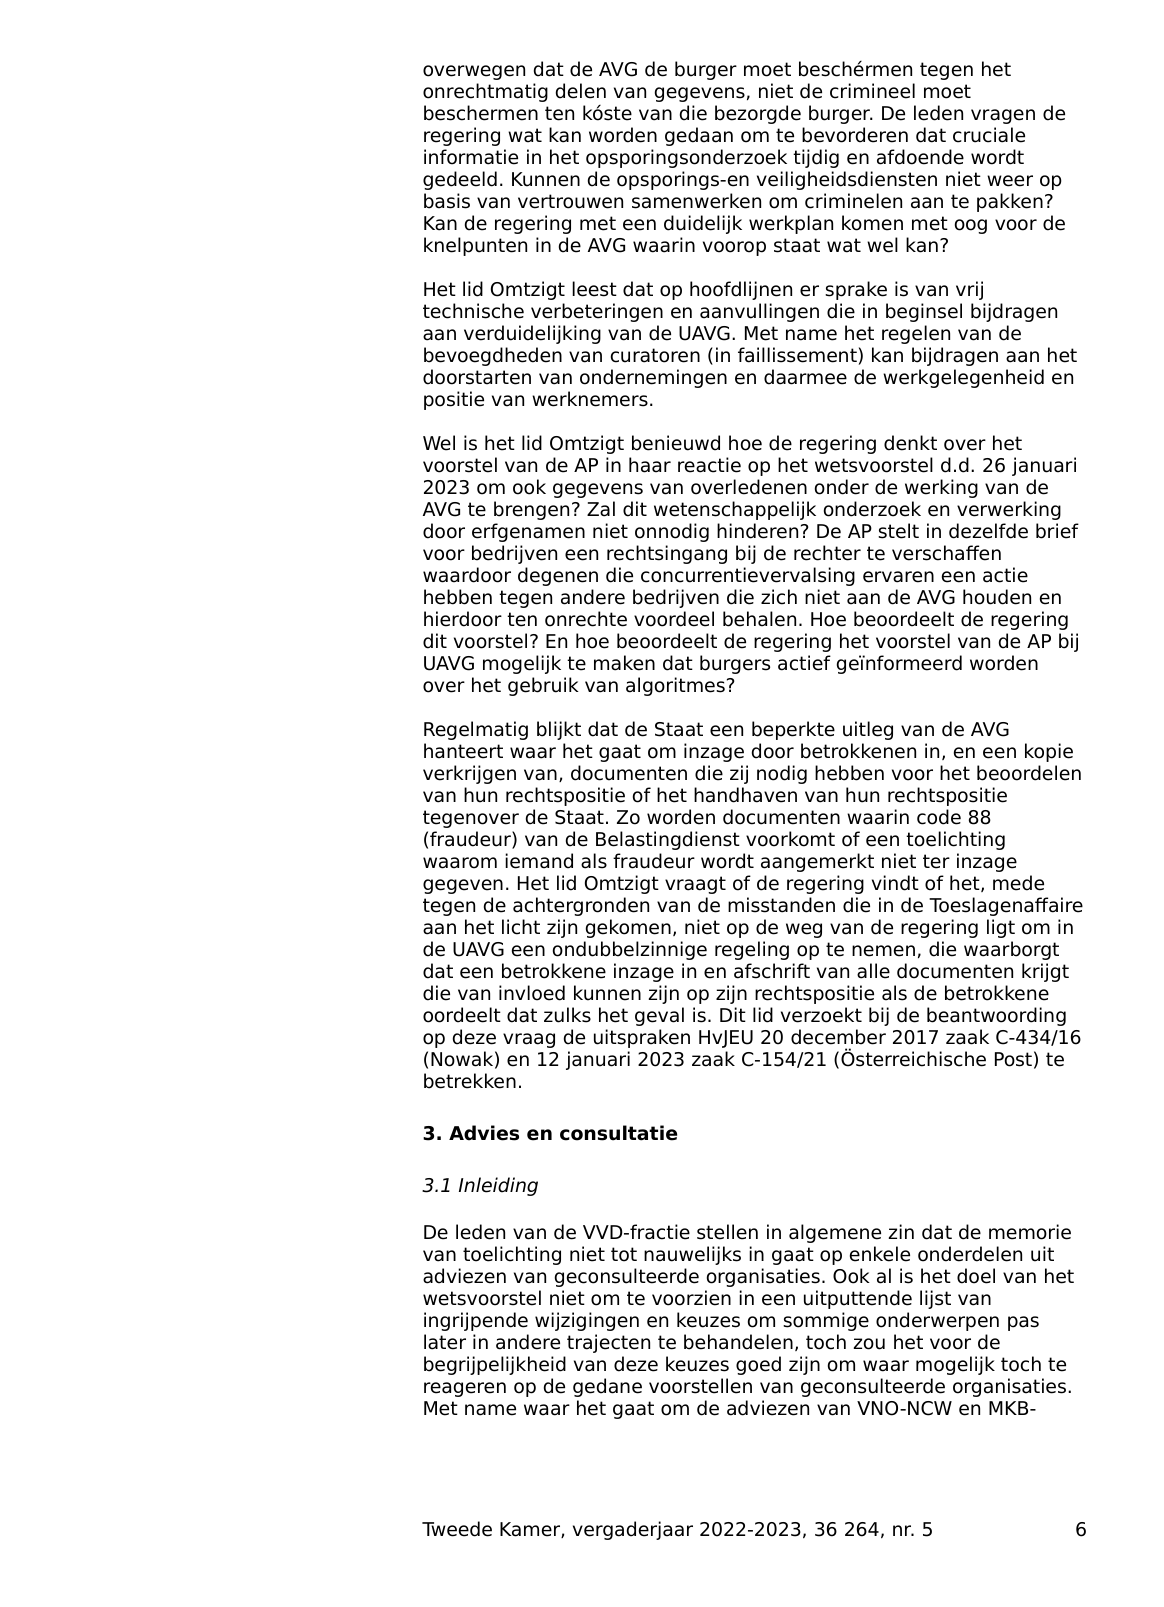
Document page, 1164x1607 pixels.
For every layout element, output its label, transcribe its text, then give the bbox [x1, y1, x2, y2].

subtitle 3.1 Inleiding [422, 1175, 1087, 1197]
text Wel is het lid Omtzigt benieuwd hoe de regering denkt over het voorstel van de AP in haar reactie op het wetsvoorstel d.d. 26 januari 2023 om ook gegevens van overledenen onder de werking van de AVG te brengen? Zal dit wetenschappelijk onderzoek en verwerking door erfgenamen niet onnodig hinderen? De AP stelt in dezelfde brief voor bedrijven een rechtsingang bij de rechter te verschaffen waardoor degenen die concurrentievervalsing ervaren een actie hebben tegen andere bedrijven die zich niet aan de AVG houden en hierdoor ten onrechte voordeel behalen. Hoe beoordeelt de regering dit voorstel? En hoe beoordeelt de regering het voorstel van de AP bij UAVG mogelijk te maken dat burgers actief geïnformeerd worden over het gebruik van algoritmes? [422, 433, 1087, 697]
text Regelmatig blijkt dat de Staat een beperkte uitleg van de AVG hanteert waar het gaat om inzage door betrokkenen in, en een kopie verkrijgen van, documenten die zij nodig hebben voor het beoordelen van hun rechtspositie of het handhaven van hun rechtspositie tegenover de Staat. Zo worden documenten waarin code 88 (fraudeur) van de Belastingdienst voorkomt of een toelichting waarom iemand als fraudeur wordt aangemerkt niet ter inzage gegeven. Het lid Omtzigt vraagt of de regering vindt of het, mede tegen de achtergronden van de misstanden die in de Toeslagenaffaire aan het licht zijn gekomen, niet op de weg van de regering ligt om in de UAVG een ondubbelzinnige regeling op te nemen, die waarborgt dat een betrokkene inzage in en afschrift van alle documenten krijgt die van invloed kunnen zijn op zijn rechtspositie als de betrokkene oordeelt dat zulks het geval is. Dit lid verzoekt bij de beantwoording op deze vraag de uitspraken HvJEU 20 december 2017 zaak C-434/16 (Nowak) en 12 januari 2023 zaak C-154/21 (Österreichische Post) te betrekken. [422, 719, 1087, 1093]
text overwegen dat de AVG de burger moet beschérmen tegen het onrechtmatig delen van gegevens, niet de crimineel moet beschermen ten kóste van die bezorgde burger. De leden vragen de regering wat kan worden gedaan om te bevorderen dat cruciale informatie in het opsporingsonderzoek tijdig en afdoende wordt gedeeld. Kunnen de opsporings-en veiligheidsdiensten niet weer op basis van vertrouwen samenwerken om criminelen aan te pakken? Kan de regering met een duidelijk werkplan komen met oog voor de knelpunten in de AVG waarin voorop staat wat wel kan? [422, 59, 1087, 257]
text Het lid Omtzigt leest dat op hoofdlijnen er sprake is van vrij technische verbeteringen en aanvullingen die in beginsel bijdragen aan verduidelijking van de UAVG. Met name het regelen van de bevoegdheden van curatoren (in faillissement) kan bijdragen aan het doorstarten van ondernemingen en daarmee de werkgelegenheid en positie van werknemers. [422, 279, 1087, 411]
subtitle 3. Advies en consultatie [422, 1123, 1087, 1145]
text De leden van de VVD-fractie stellen in algemene zin dat de memorie van toelichting niet tot nauwelijks in gaat op enkele onderdelen uit adviezen van geconsulteerde organisaties. Ook al is het doel van het wetsvoorstel niet om te voorzien in een uitputtende lijst van ingrijpende wijzigingen en keuzes om sommige onderwerpen pas later in andere trajecten te behandelen, toch zou het voor de begrijpelijkheid van deze keuzes goed zijn om waar mogelijk toch te reageren op de gedane voorstellen van geconsulteerde organisaties. Met name waar het gaat om de adviezen van VNO-NCW en MKB- [422, 1222, 1087, 1419]
